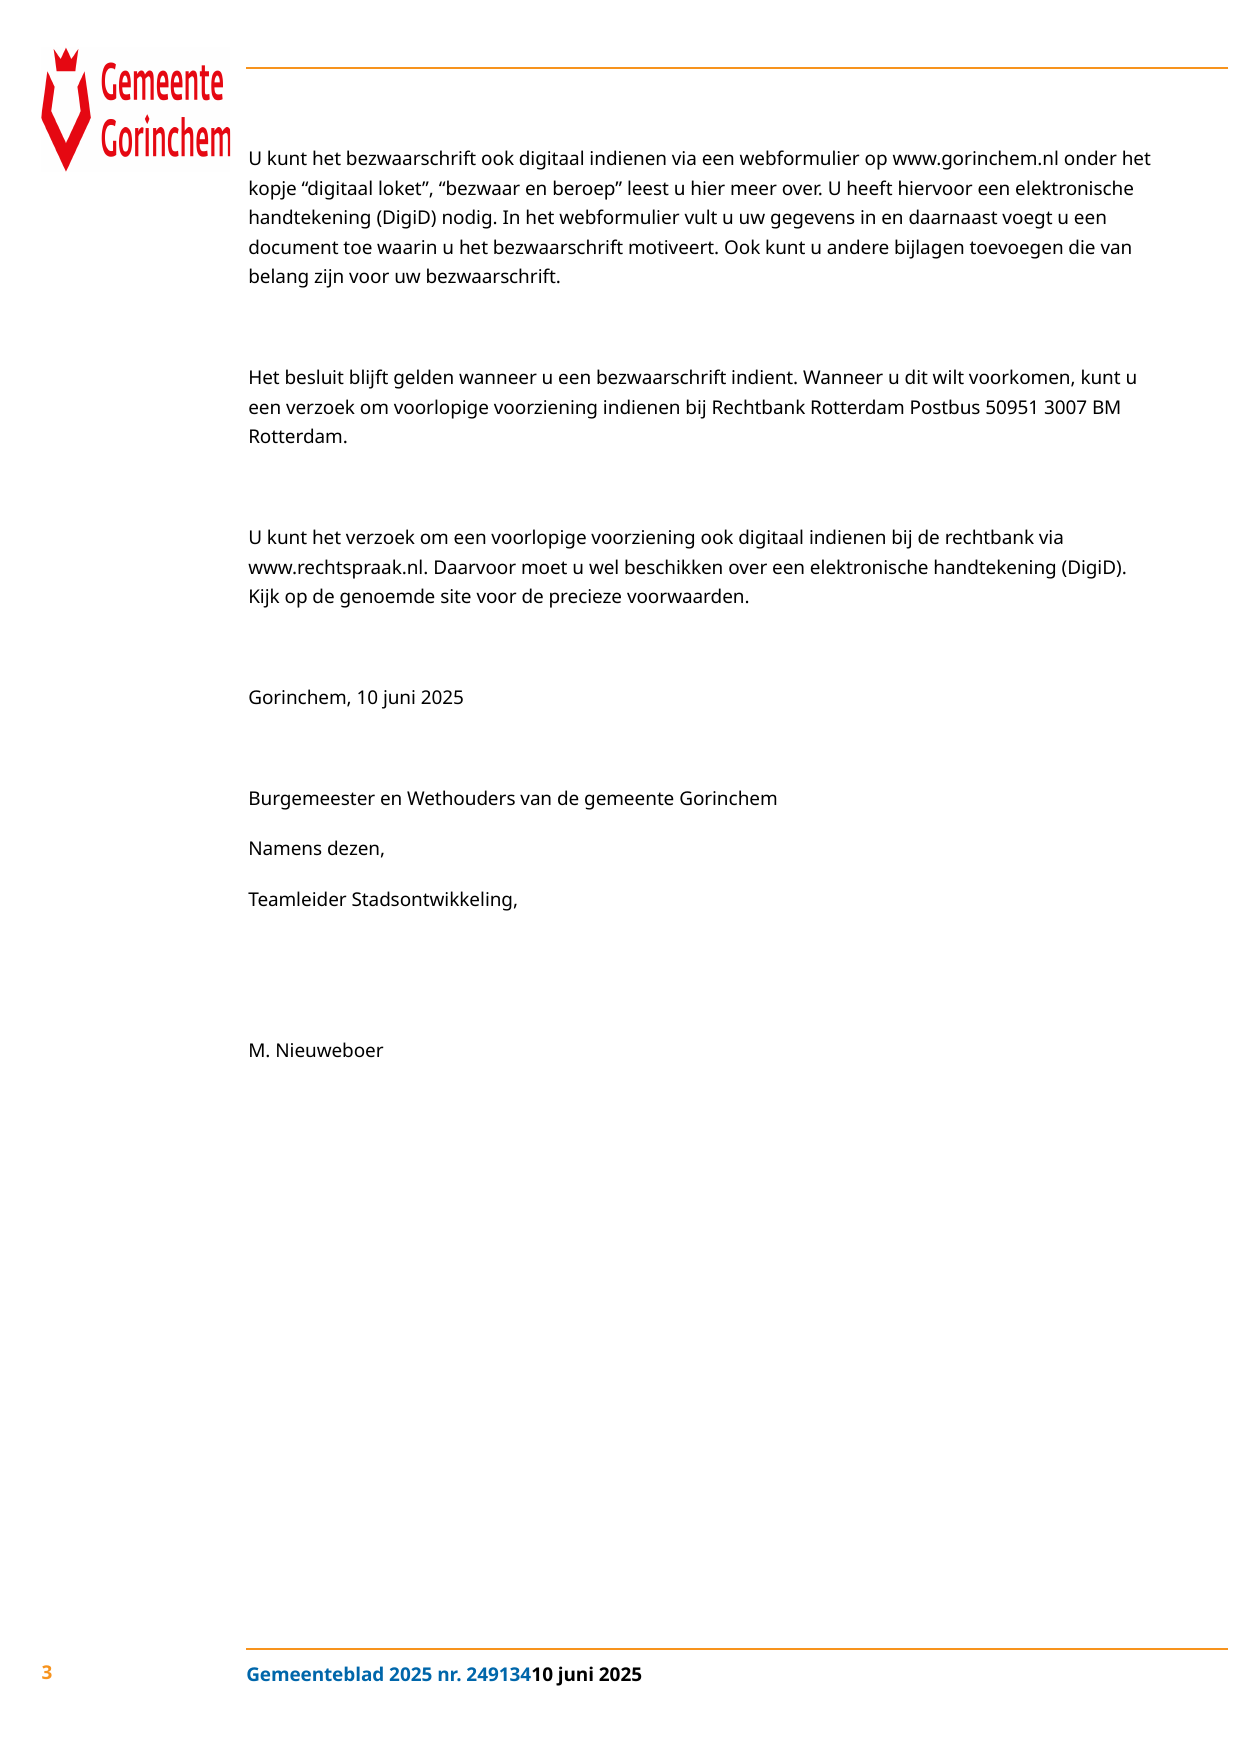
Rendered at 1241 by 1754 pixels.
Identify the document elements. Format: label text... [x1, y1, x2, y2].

text U kunt het verzoek om een voorlopige voorziening ook digitaal indienen bij de rechtbank via www.rechtspraak.nl. Daarvoor moet u wel beschikken over een elektronische handtekening (DigiD). Kijk op de genoemde site voor de precieze voorwaarden. [248, 524, 1152, 609]
text M. Nieuweboer [248, 1037, 1152, 1063]
text Teamleider Stadsontwikkeling, [248, 886, 1152, 912]
text Gorinchem, 10 juni 2025 [248, 684, 1152, 710]
text Burgemeester en Wethouders van de gemeente Gorinchem [248, 785, 1152, 811]
text U kunt het bezwaarschrift ook digitaal indienen via een webformulier op www.gorinchem.nl onder het kopje “digitaal loket”, “bezwaar en beroep” leest u hier meer over. U heeft hiervoor een elektronische handtekening (DigiD) nodig. In het webformulier vult u uw gegevens in en daarnaast voegt u een document toe waarin u het bezwaarschrift motiveert. Ook kunt u andere bijlagen toevoegen die van belang zijn voor uw bezwaarschrift. [248, 145, 1152, 289]
picture [41, 47, 231, 172]
text Namens dezen, [248, 836, 1152, 861]
text Het besluit blijft gelden wanneer u een bezwaarschrift indient. Wanneer u dit wilt voorkomen, kunt u een verzoek om voorlopige voorziening indienen bij Rechtbank Rotterdam Postbus 50951 3007 BM Rotterdam. [248, 364, 1152, 449]
